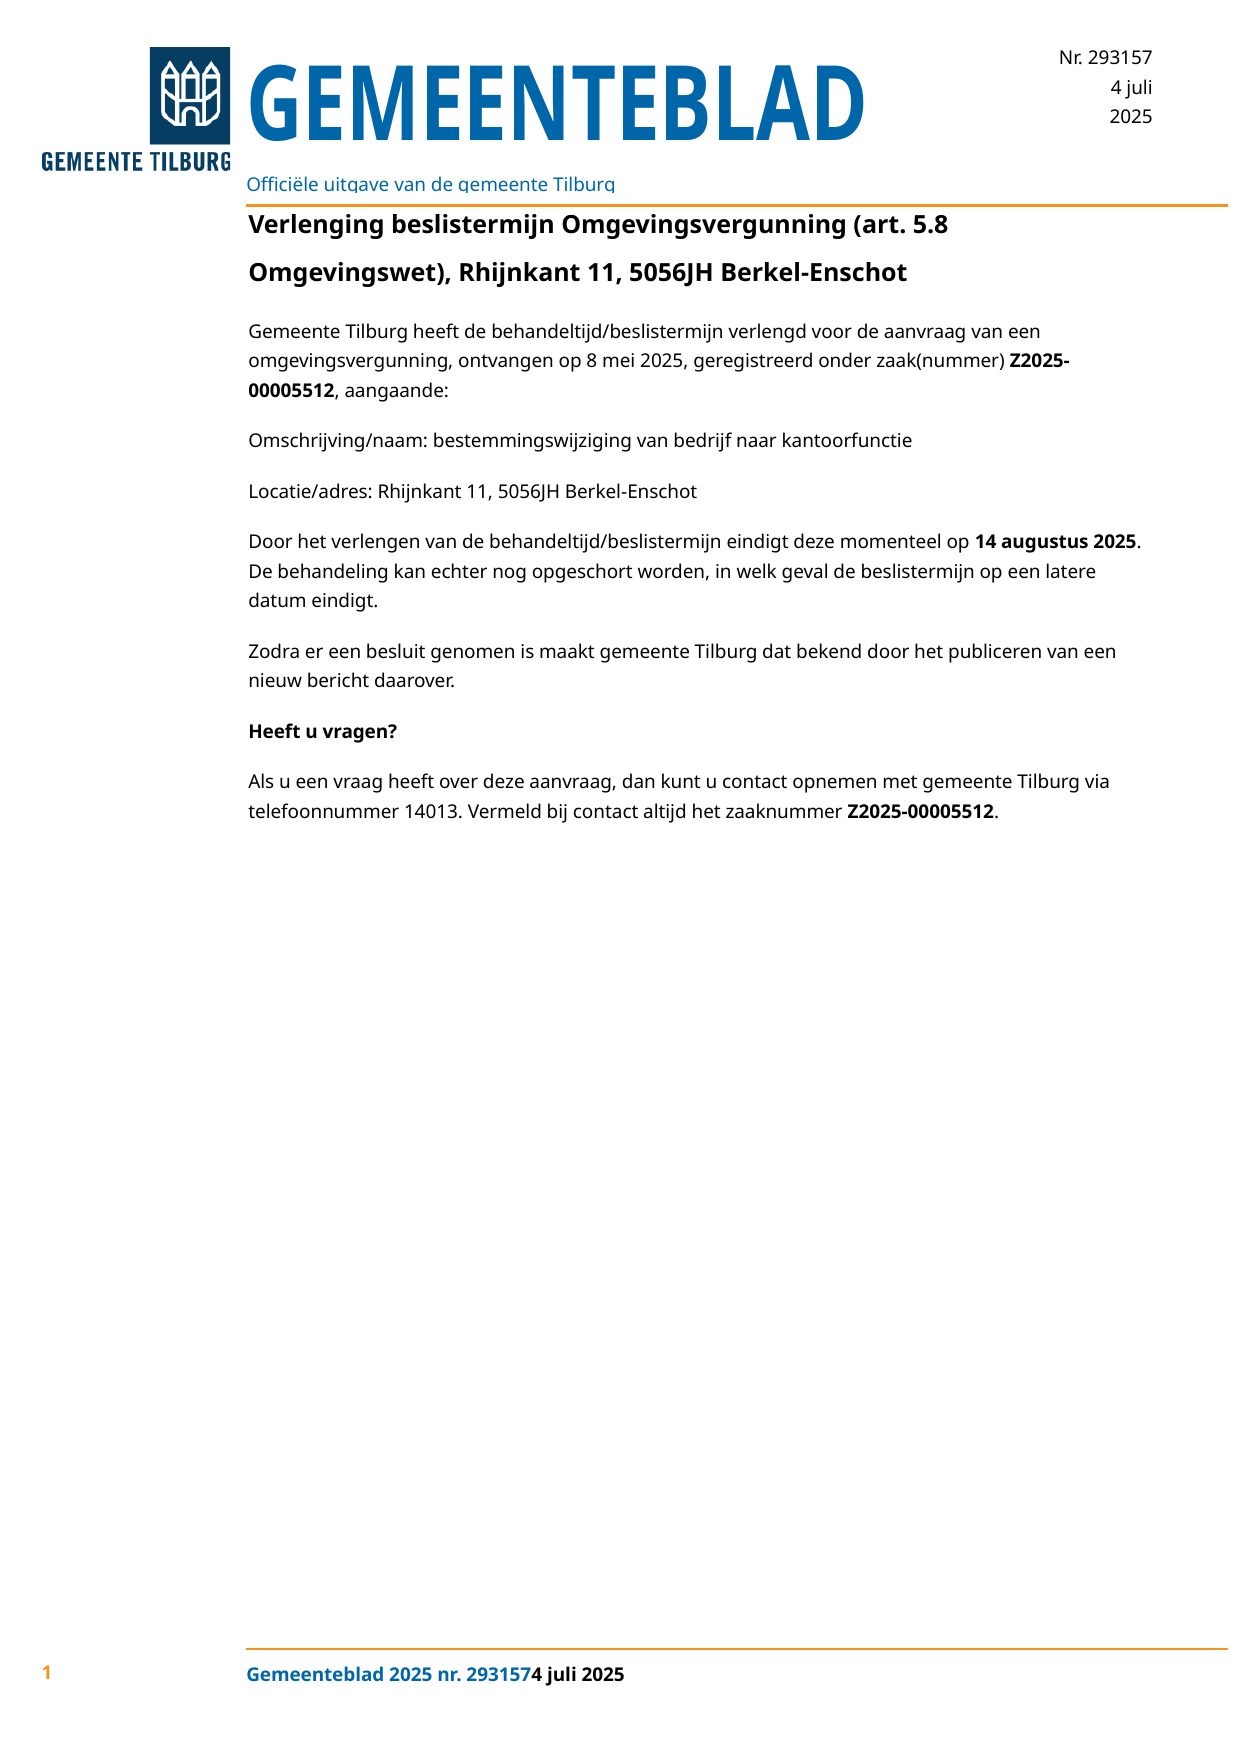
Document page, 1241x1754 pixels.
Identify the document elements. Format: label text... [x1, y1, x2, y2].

text Omschrijving/naam: bestemmingswijziging van bedrijf naar kantoorfunctie [248, 427, 1152, 453]
picture [41, 47, 231, 172]
text Verlenging beslistermijn Omgevingsvergunning (art. 5.8 Omgevingswet), Rhijnkant 11, 5056JH Berkel-Enschot [248, 207, 1152, 288]
text Heeft u vragen? [248, 718, 1152, 744]
text Als u een vraag heeft over deze aanvraag, dan kunt u contact opnemen met gemeente Tilburg via telefoonnummer 14013. Vermeld bij contact altijd het zaaknummer Z2025-00005512. [248, 768, 1152, 824]
text Gemeente Tilburg heeft de behandeltijd/beslistermijn verlengd voor de aanvraag van een omgevingsvergunning, ontvangen op 8 mei 2025, geregistreerd onder zaak(nummer) Z2025-00005512, aangaande: [248, 318, 1152, 403]
text Zodra er een besluit genomen is maakt gemeente Tilburg dat bekend door het publiceren van een nieuw bericht daarover. [248, 638, 1152, 693]
text Door het verlengen van de behandeltijd/beslistermijn eindigt deze momenteel op 14 augustus 2025. De behandeling kan echter nog opgeschort worden, in welk geval de beslistermijn op een latere datum eindigt. [248, 528, 1152, 613]
text Locatie/adres: Rhijnkant 11, 5056JH Berkel-Enschot [248, 478, 1152, 504]
